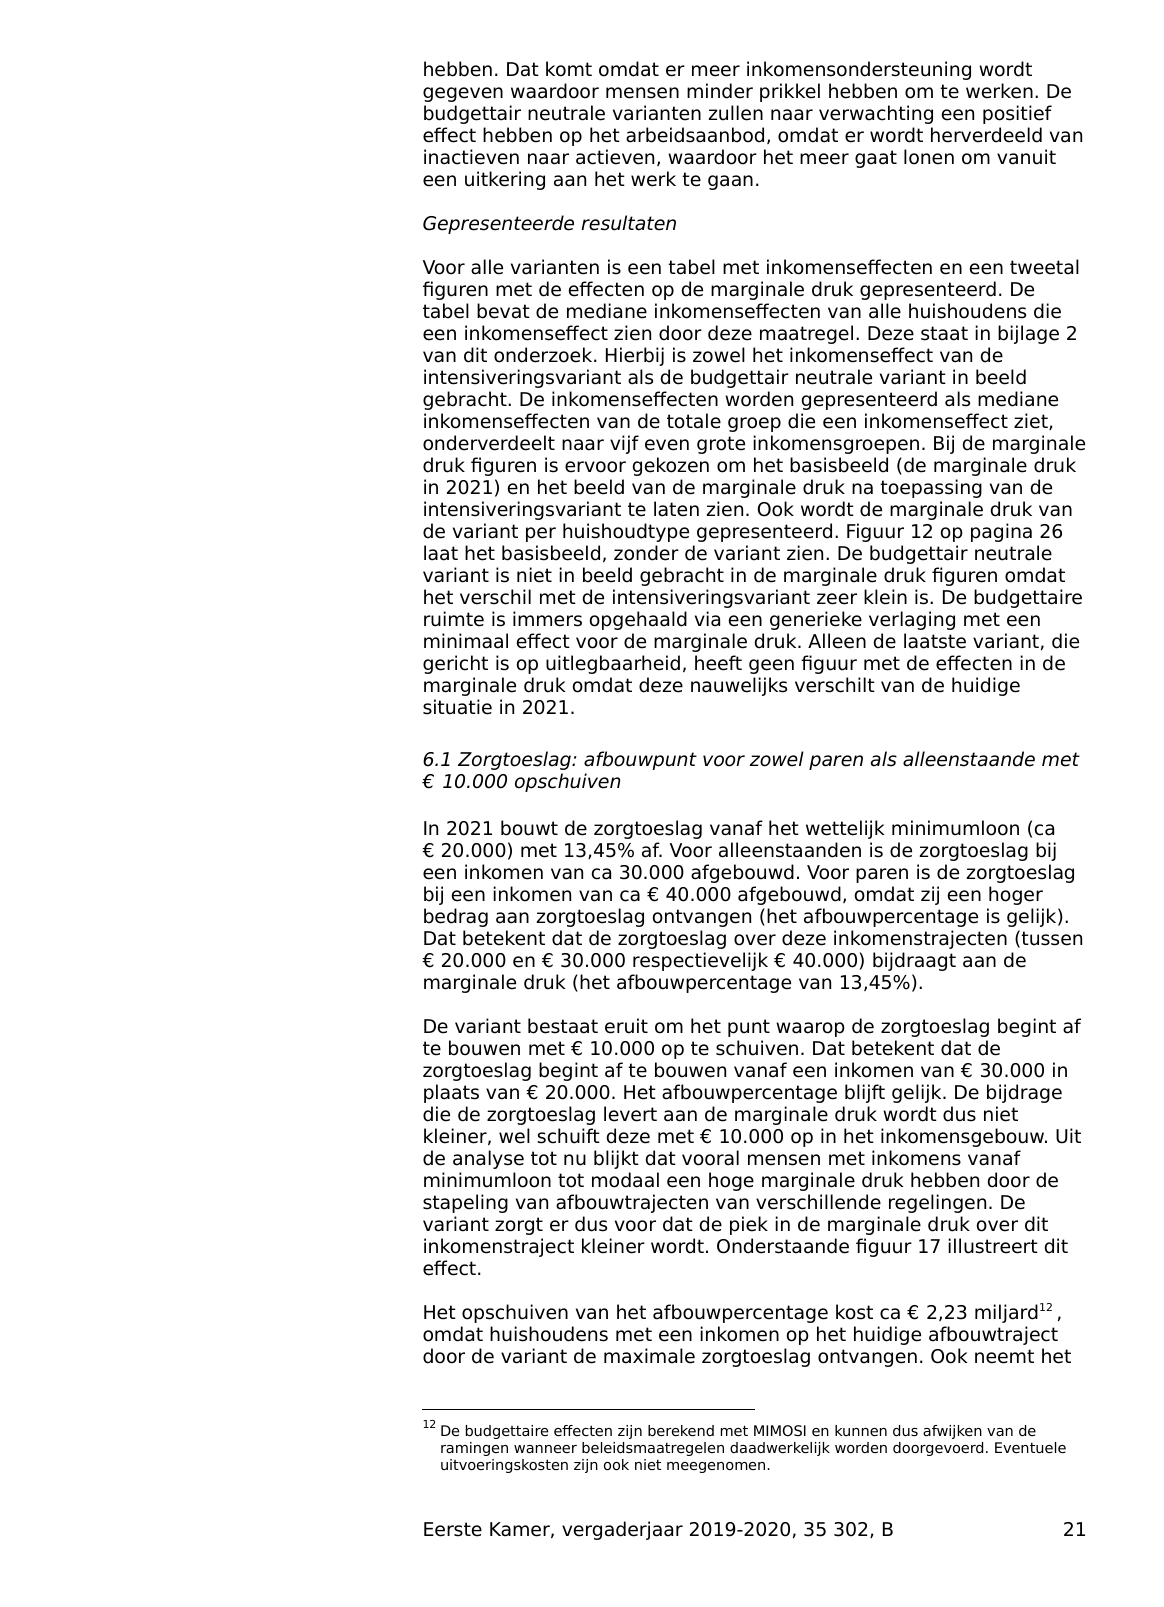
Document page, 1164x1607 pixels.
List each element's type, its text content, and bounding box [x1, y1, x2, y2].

subtitle Gepresenteerde resultaten [422, 213, 1087, 235]
text Het opschuiven van het afbouwpercentage kost ca € 2,23 miljard, omdat huishoudens met een inkomen op het huidige afbouwtraject door de variant de maximale zorgtoeslag ontvangen. Ook neemt het [422, 1302, 1087, 1368]
text De variant bestaat eruit om het punt waarop de zorgtoeslag begint af te bouwen met € 10.000 op te schuiven. Dat betekent dat de zorgtoeslag begint af te bouwen vanaf een inkomen van € 30.000 in plaats van € 20.000. Het afbouwpercentage blijft gelijk. De bijdrage die de zorgtoeslag levert aan de marginale druk wordt dus niet kleiner, wel schuift deze met € 10.000 op in het inkomensgebouw. Uit de analyse tot nu blijkt dat vooral mensen met inkomens vanaf minimumloon tot modaal een hoge marginale druk hebben door de stapeling van afbouwtrajecten van verschillende regelingen. De variant zorgt er dus voor dat de piek in de marginale druk over dit inkomenstraject kleiner wordt. Onderstaande figuur 17 illustreert dit effect. [422, 1016, 1087, 1279]
text Voor alle varianten is een tabel met inkomenseffecten en een tweetal figuren met de effecten op de marginale druk gepresenteerd. De tabel bevat de mediane inkomenseffecten van alle huishoudens die een inkomenseffect zien door deze maatregel. Deze staat in bijlage 2 van dit onderzoek. Hierbij is zowel het inkomenseffect van de intensiveringsvariant als de budgettair neutrale variant in beeld gebracht. De inkomenseffecten worden gepresenteerd als mediane inkomenseffecten van de totale groep die een inkomenseffect ziet, onderverdeelt naar vijf even grote inkomensgroepen. Bij de marginale druk figuren is ervoor gekozen om het basisbeeld (de marginale druk in 2021) en het beeld van de marginale druk na toepassing van de intensiveringsvariant te laten zien. Ook wordt de marginale druk van de variant per huishoudtype gepresenteerd. Figuur 12 op pagina 26 laat het basisbeeld, zonder de variant zien. De budgettair neutrale variant is niet in beeld gebracht in de marginale druk figuren omdat het verschil met de intensiveringsvariant zeer klein is. De budgettaire ruimte is immers opgehaald via een generieke verlaging met een minimaal effect voor de marginale druk. Alleen de laatste variant, die gericht is op uitlegbaarheid, heeft geen figuur met de effecten in de marginale druk omdat deze nauwelijks verschilt van de huidige situatie in 2021. [422, 257, 1087, 719]
subtitle 6.1 Zorgtoeslag: afbouwpunt voor zowel paren als alleenstaande met € 10.000 opschuiven [422, 749, 1087, 793]
text De budgettaire effecten zijn berekend met MIMOSI en kunnen dus afwijken van de ramingen wanneer beleidsmaatregelen daadwerkelijk worden doorgevoerd. Eventuele uitvoeringskosten zijn ook niet meegenomen. [422, 1418, 1087, 1474]
text hebben. Dat komt omdat er meer inkomensondersteuning wordt gegeven waardoor mensen minder prikkel hebben om te werken. De budgettair neutrale varianten zullen naar verwachting een positief effect hebben op het arbeidsaanbod, omdat er wordt herverdeeld van inactieven naar actieven, waardoor het meer gaat lonen om vanuit een uitkering aan het werk te gaan. [422, 59, 1087, 191]
text In 2021 bouwt de zorgtoeslag vanaf het wettelijk minimumloon (ca € 20.000) met 13,45% af. Voor alleenstaanden is de zorgtoeslag bij een inkomen van ca 30.000 afgebouwd. Voor paren is de zorgtoeslag bij een inkomen van ca € 40.000 afgebouwd, omdat zij een hoger bedrag aan zorgtoeslag ontvangen (het afbouwpercentage is gelijk). Dat betekent dat de zorgtoeslag over deze inkomenstrajecten (tussen € 20.000 en € 30.000 respectievelijk € 40.000) bijdraagt aan de marginale druk (het afbouwpercentage van 13,45%). [422, 818, 1087, 994]
